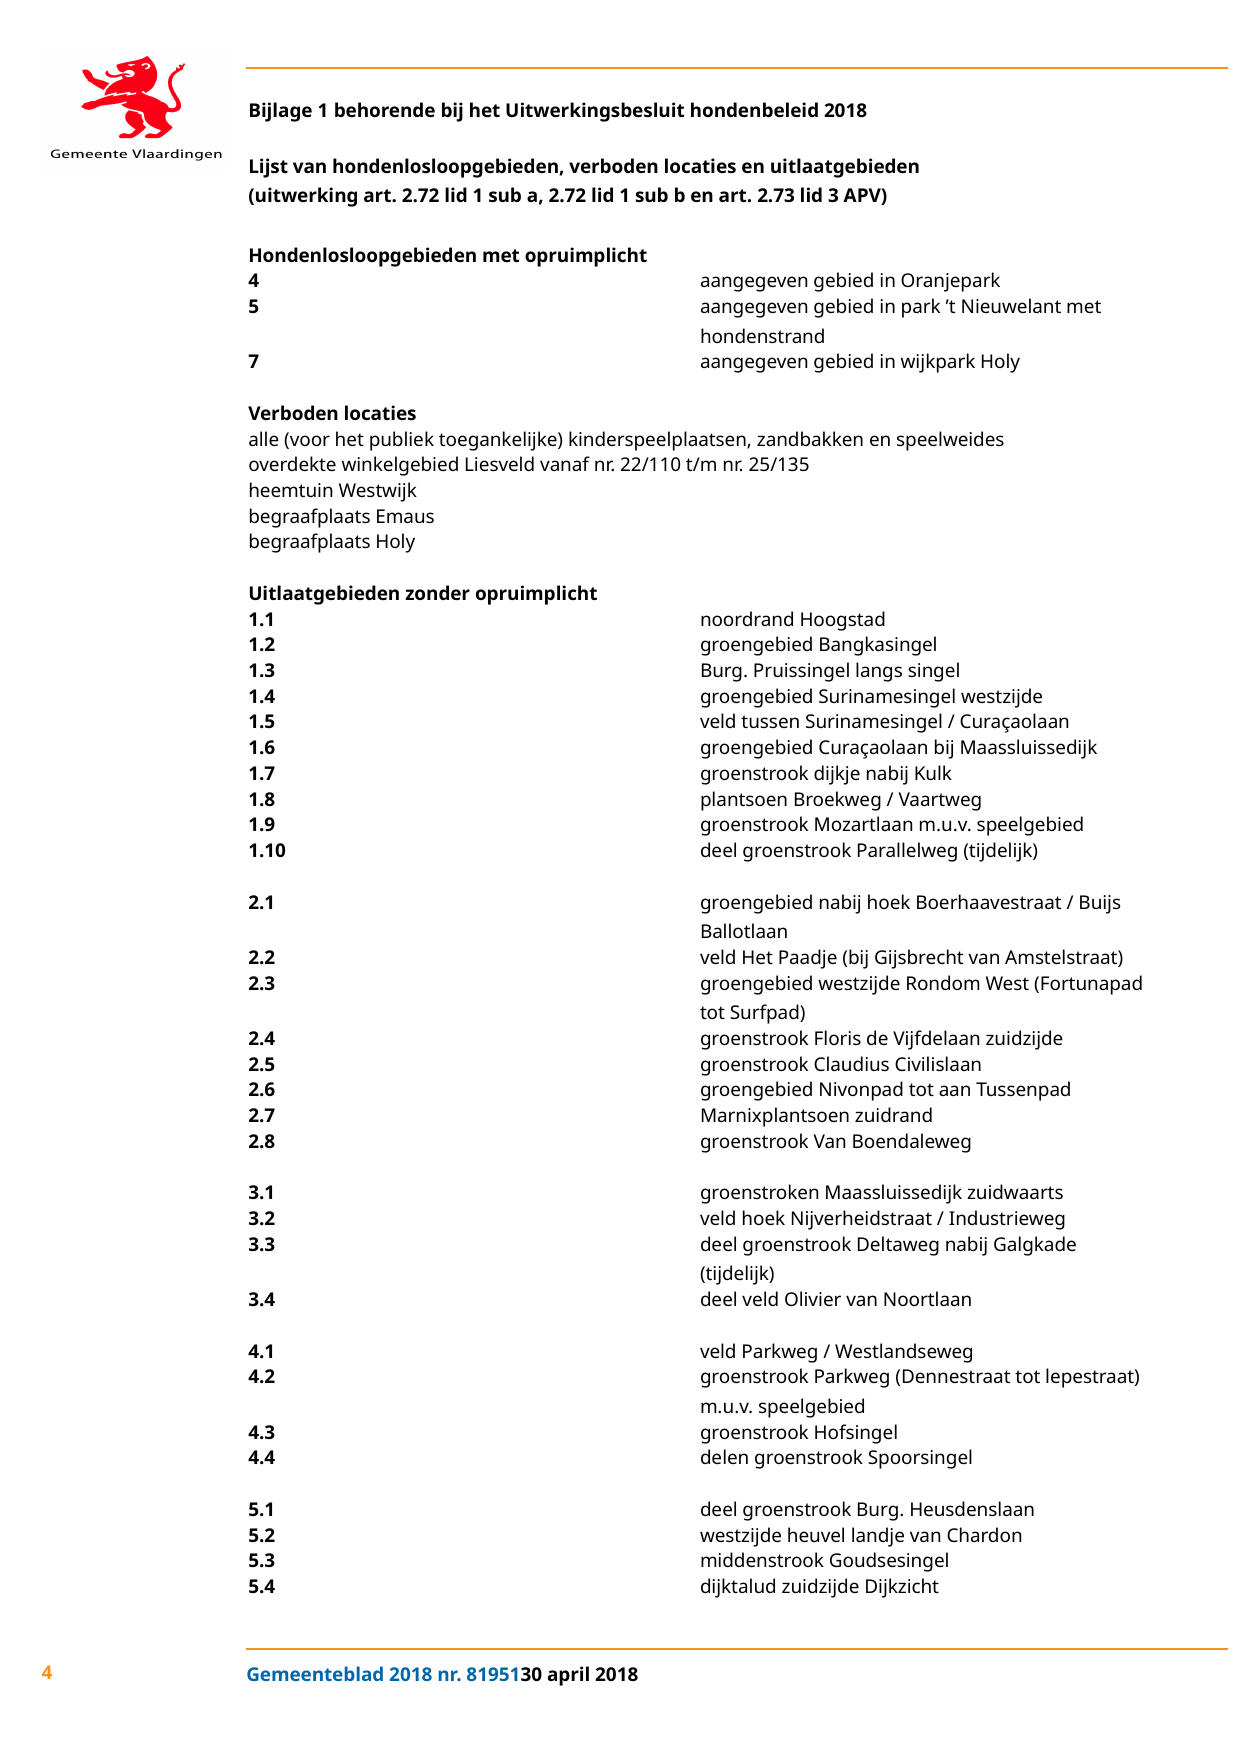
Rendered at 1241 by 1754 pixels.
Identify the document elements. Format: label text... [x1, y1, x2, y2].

table_cell overdekte winkelgebied Liesveld vanaf nr. 22/110 t/m nr. 25/135 [248, 451, 1152, 477]
table_cell plantsoen Broekweg / Vaartweg [700, 786, 1152, 812]
text Bijlage 1 behorende bij het Uitwerkingsbesluit hondenbeleid 2018 [248, 95, 1152, 123]
table_cell 1.6 [248, 735, 700, 760]
table_cell heemtuin Westwijk [248, 477, 1152, 503]
table_cell [248, 1312, 700, 1338]
table_cell 1.8 [248, 786, 700, 812]
table_cell begraafplaats Emaus [248, 503, 1152, 529]
table_cell aangegeven gebied in park ’t Nieuwelant met hondenstrand [700, 293, 1152, 348]
table_cell Verboden locaties [248, 400, 1152, 426]
table_cell [248, 1470, 700, 1496]
table_cell 2.7 [248, 1103, 700, 1128]
picture [41, 47, 231, 172]
table_header Hondenlosloopgebieden met opruimplicht [248, 242, 1152, 267]
table_cell 2.4 [248, 1025, 700, 1051]
table_cell 1.2 [248, 632, 700, 657]
table_cell middenstrook Goudsesingel [700, 1548, 1152, 1573]
table_cell veld hoek Nijverheidstraat / Industrieweg [700, 1205, 1152, 1231]
table_cell 7 [248, 349, 700, 374]
table_cell deel groenstrook Burg. Heusdenslaan [700, 1496, 1152, 1522]
table_cell 1.3 [248, 657, 700, 683]
table_cell 1.7 [248, 760, 700, 786]
table_cell 4.2 [248, 1364, 700, 1419]
table_cell [248, 1154, 700, 1179]
table_cell 2.5 [248, 1051, 700, 1077]
table_cell westzijde heuvel landje van Chardon [700, 1522, 1152, 1547]
table_cell 2.6 [248, 1077, 700, 1102]
table_cell 1.4 [248, 683, 700, 709]
table_cell [248, 374, 1152, 400]
table_cell 5.3 [248, 1548, 700, 1573]
table_cell aangegeven gebied in wijkpark Holy [700, 349, 1152, 374]
table_cell deel groenstrook Parallelweg (tijdelijk) [700, 838, 1152, 863]
table_cell 2.2 [248, 944, 700, 970]
table_cell 3.2 [248, 1205, 700, 1231]
table_cell [700, 863, 1152, 889]
table_cell groenstrook Claudius Civilislaan [700, 1051, 1152, 1077]
text Lijst van hondenlosloopgebieden, verboden locaties en uitlaatgebieden [248, 153, 1152, 179]
table_cell [248, 554, 1152, 580]
table_cell noordrand Hoogstad [700, 606, 1152, 632]
table_cell veld tussen Surinamesingel / Curaçaolaan [700, 709, 1152, 734]
table_cell veld Het Paadje (bij Gijsbrecht van Amstelstraat) [700, 944, 1152, 970]
table_cell Uitlaatgebieden zonder opruimplicht [248, 580, 1152, 606]
table_cell 1.10 [248, 838, 700, 863]
table_cell 1.9 [248, 812, 700, 837]
table_cell 2.3 [248, 970, 700, 1025]
table_cell 2.8 [248, 1128, 700, 1154]
table_cell groengebied nabij hoek Boerhaavestraat / Buijs Ballotlaan [700, 889, 1152, 944]
table_cell 1.5 [248, 709, 700, 734]
table_cell groengebied Curaçaolaan bij Maassluissedijk [700, 735, 1152, 760]
table_cell 4.1 [248, 1338, 700, 1363]
table_cell groenstroken Maassluissedijk zuidwaarts [700, 1180, 1152, 1205]
table_cell groenstrook Parkweg (Dennestraat tot lepestraat) m.u.v. speelgebied [700, 1364, 1152, 1419]
table_cell groenstrook Hofsingel [700, 1419, 1152, 1444]
table_cell groengebied Bangkasingel [700, 632, 1152, 657]
table_cell groenstrook Van Boendaleweg [700, 1128, 1152, 1154]
table_cell [700, 1154, 1152, 1179]
table_cell delen groenstrook Spoorsingel [700, 1445, 1152, 1470]
table_cell groengebied westzijde Rondom West (Fortunapad tot Surfpad) [700, 970, 1152, 1025]
table_cell dijktalud zuidzijde Dijkzicht [700, 1573, 1152, 1599]
table_cell groenstrook Floris de Vijfdelaan zuidzijde [700, 1025, 1152, 1051]
table_cell deel groenstrook Deltaweg nabij Galgkade (tijdelijk) [700, 1231, 1152, 1286]
table_cell 4.4 [248, 1445, 700, 1470]
table_cell begraafplaats Holy [248, 529, 1152, 554]
table_cell groenstrook dijkje nabij Kulk [700, 760, 1152, 786]
table_cell groengebied Surinamesingel westzijde [700, 683, 1152, 709]
table_cell [700, 1312, 1152, 1338]
table_cell aangegeven gebied in Oranjepark [700, 268, 1152, 293]
table_cell 3.1 [248, 1180, 700, 1205]
table_cell groengebied Nivonpad tot aan Tussenpad [700, 1077, 1152, 1102]
table_cell veld Parkweg / Westlandseweg [700, 1338, 1152, 1363]
table_cell 1.1 [248, 606, 700, 632]
table_cell 5.4 [248, 1573, 700, 1599]
table_cell 4.3 [248, 1419, 700, 1444]
table_cell 3.4 [248, 1286, 700, 1312]
table_cell 5 [248, 293, 700, 348]
table_cell [248, 863, 700, 889]
table_cell alle (voor het publiek toegankelijke) kinderspeelplaatsen, zandbakken en speelweides [248, 426, 1152, 451]
table_cell 2.1 [248, 889, 700, 944]
table_cell groenstrook Mozartlaan m.u.v. speelgebied [700, 812, 1152, 837]
table_cell 5.1 [248, 1496, 700, 1522]
table_cell [700, 1470, 1152, 1496]
table_cell 5.2 [248, 1522, 700, 1547]
table_cell deel veld Olivier van Noortlaan [700, 1286, 1152, 1312]
table_cell 3.3 [248, 1231, 700, 1286]
text (uitwerking art. 2.72 lid 1 sub a, 2.72 lid 1 sub b en art. 2.73 lid 3 APV) [248, 182, 1152, 208]
table_cell 4 [248, 268, 700, 293]
table_cell Marnixplantsoen zuidrand [700, 1103, 1152, 1128]
table_cell Burg. Pruissingel langs singel [700, 657, 1152, 683]
